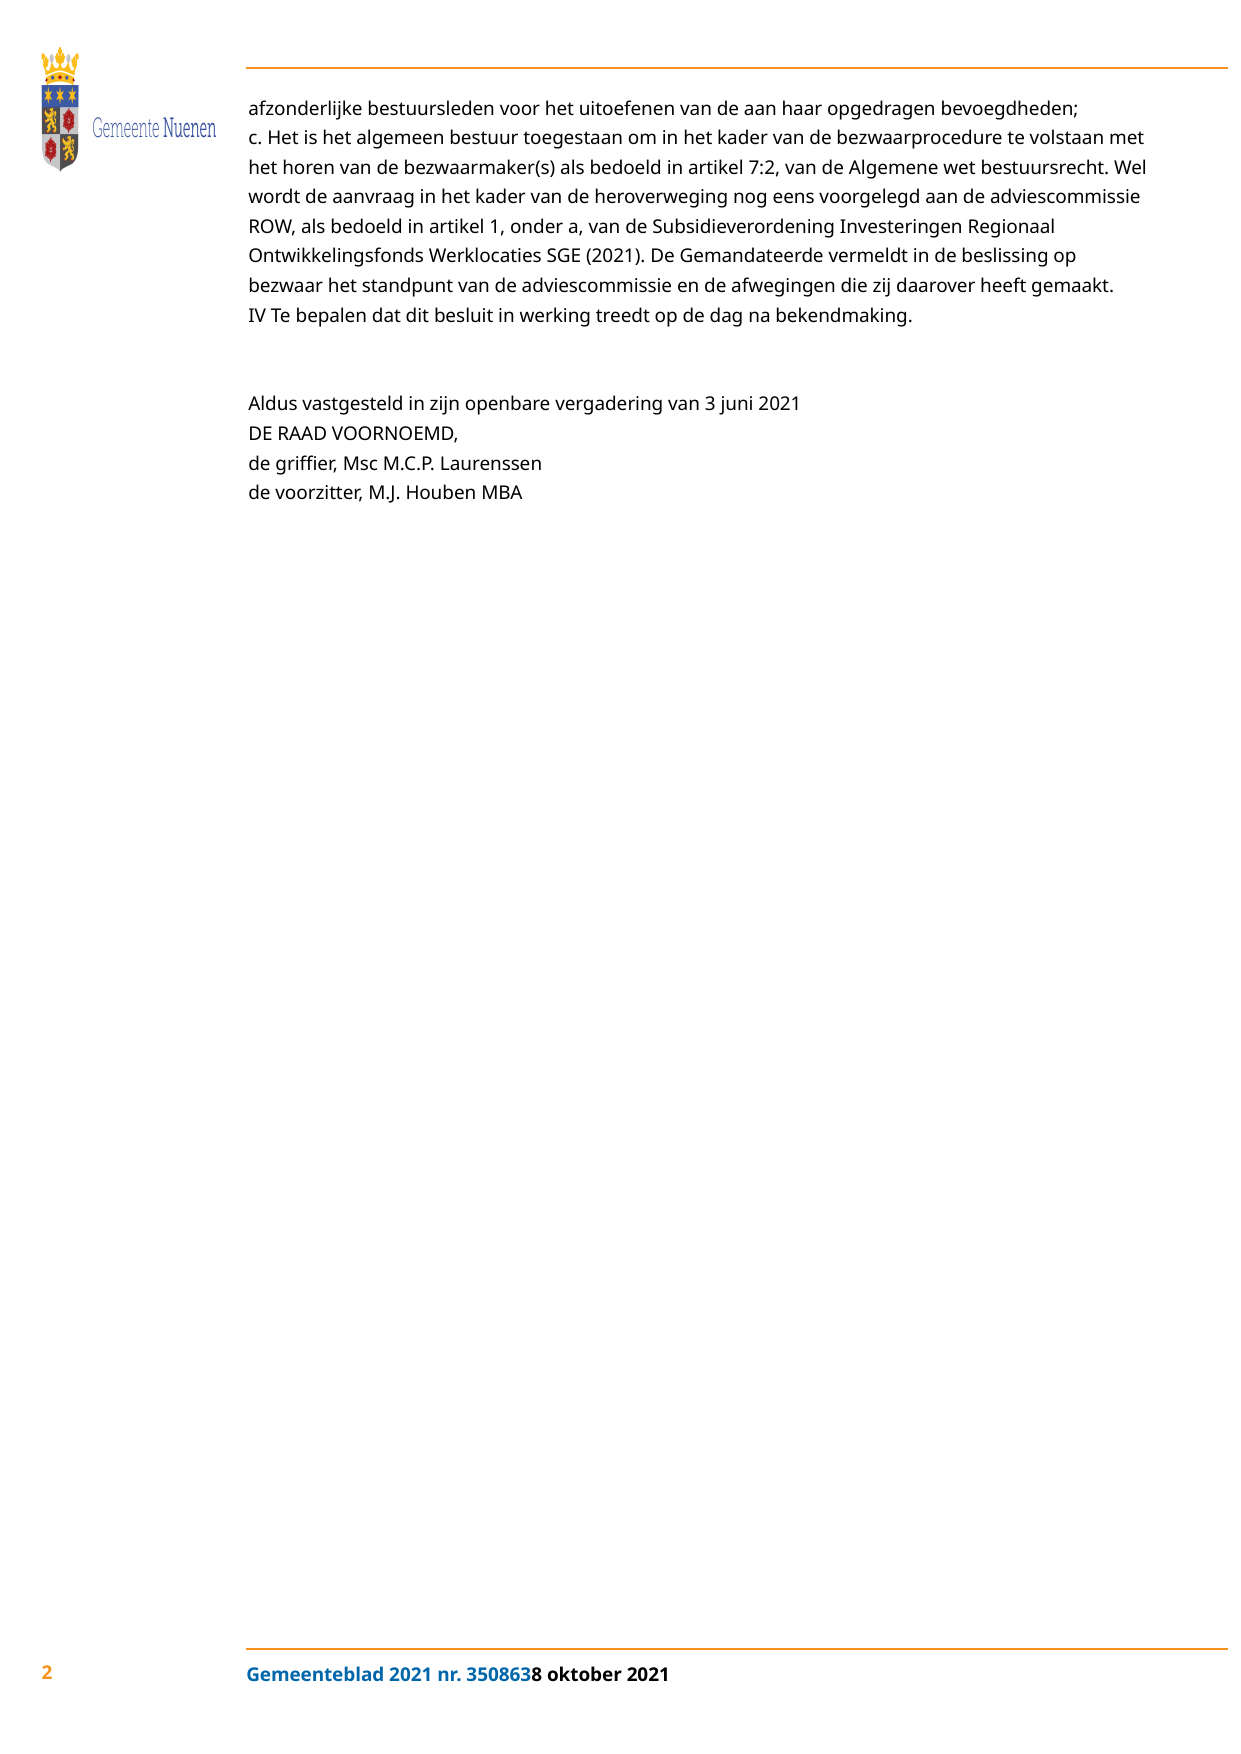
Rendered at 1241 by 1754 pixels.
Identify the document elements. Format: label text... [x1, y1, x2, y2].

text c. Het is het algemeen bestuur toegestaan om in het kader van de bezwaarprocedure te volstaan met het horen van de bezwaarmaker(s) als bedoeld in artikel 7:2, van de Algemene wet bestuursrecht. Wel wordt de aanvraag in het kader van de heroverweging nog eens voorgelegd aan de adviescommissie ROW, als bedoeld in artikel 1, onder a, van de Subsidieverordening Investeringen Regionaal Ontwikkelingsfonds Werklocaties SGE (2021). De Gemandateerde vermeldt in de beslissing op bezwaar het standpunt van de adviescommissie en de afwegingen die zij daarover heeft gemaakt. [248, 124, 1152, 298]
text Aldus vastgesteld in zijn openbare vergadering van 3 juni 2021 [248, 391, 1152, 416]
text IV Te bepalen dat dit besluit in werking treedt op de dag na bekendmaking. [248, 302, 1152, 328]
text de voorzitter, M.J. Houben MBA [248, 479, 1152, 505]
picture [41, 47, 231, 172]
text de griffier, Msc M.C.P. Laurenssen [248, 450, 1152, 476]
text afzonderlijke bestuursleden voor het uitoefenen van de aan haar opgedragen bevoegdheden; [248, 95, 1152, 121]
text DE RAAD VOORNOEMD, [248, 420, 1152, 446]
